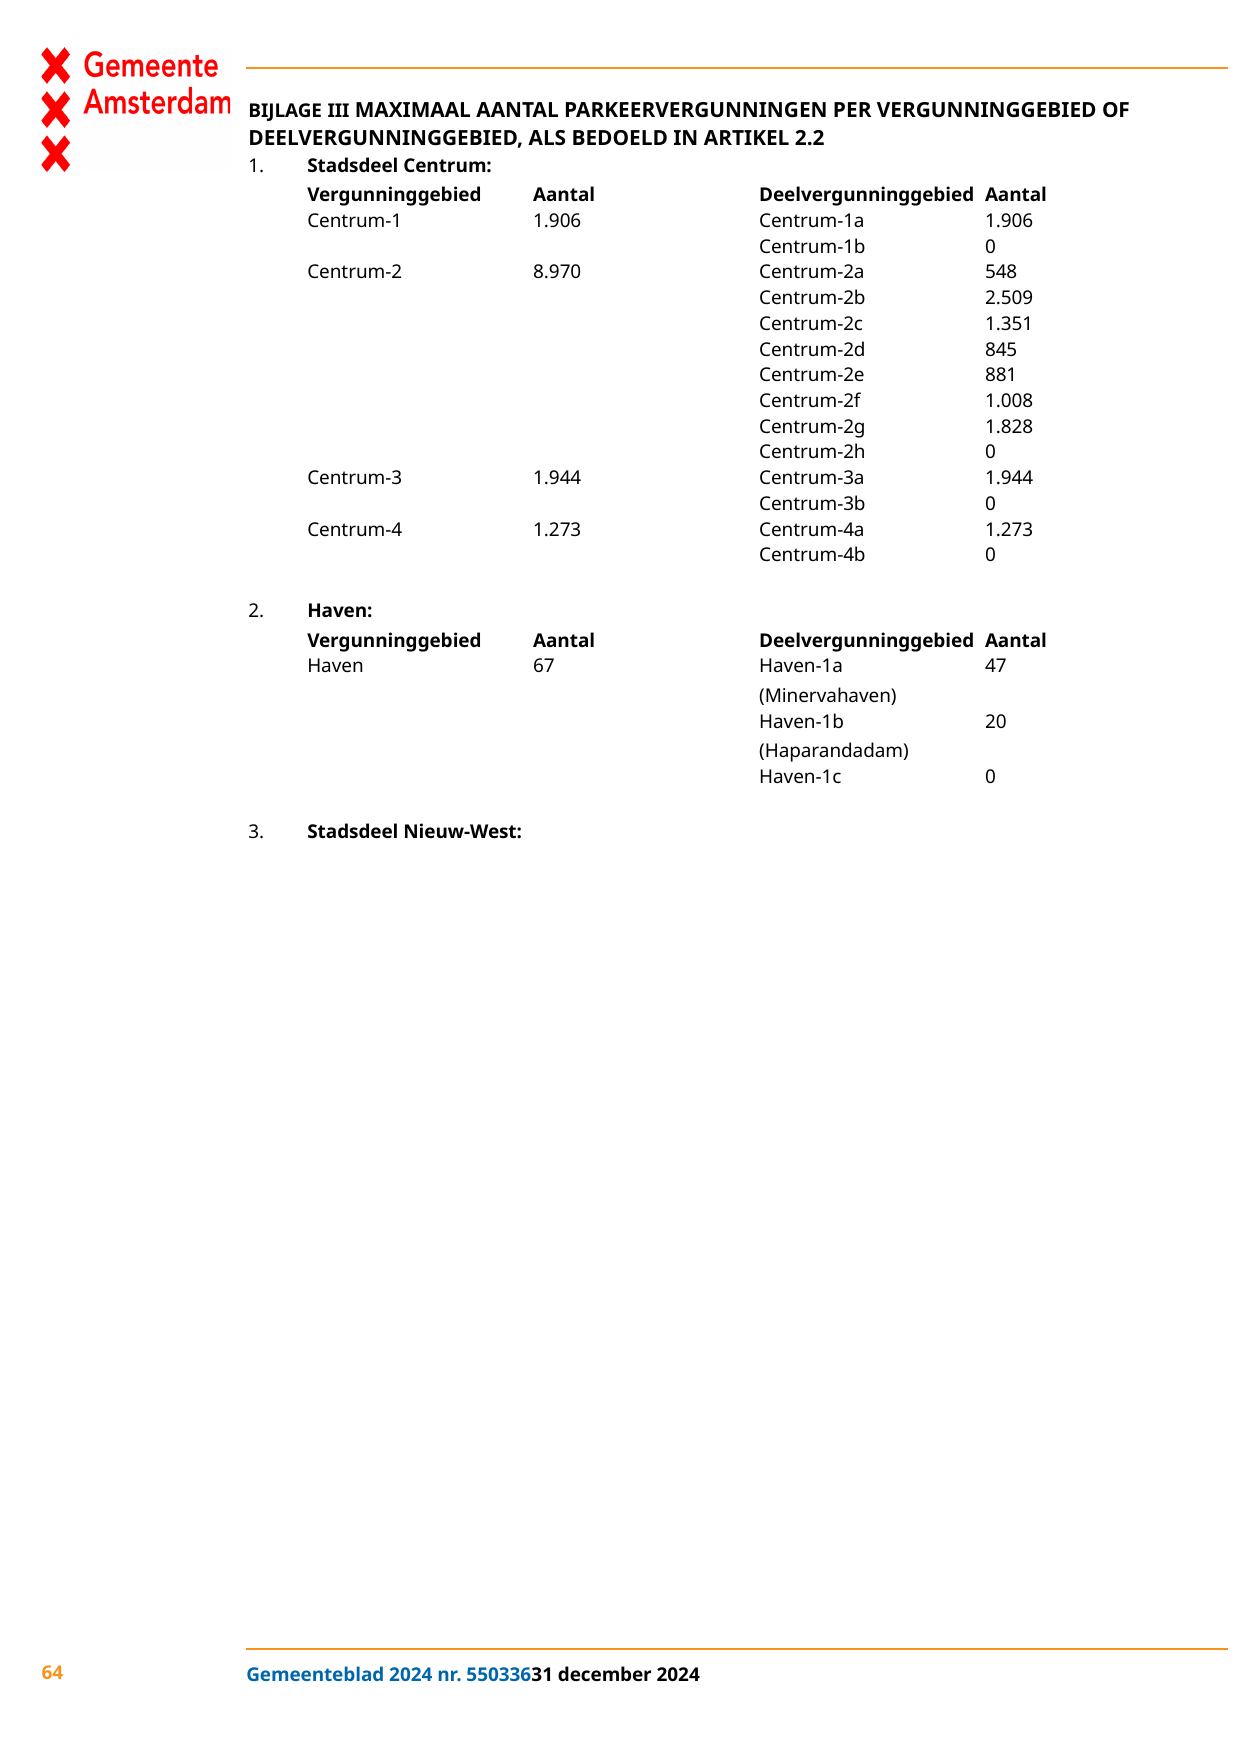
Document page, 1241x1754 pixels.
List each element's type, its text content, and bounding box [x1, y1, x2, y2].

table_cell Centrum-2b [759, 284, 985, 310]
table_cell Haven-1a (Minervahaven) [759, 653, 985, 708]
table_header Deelvergunninggebied [759, 627, 985, 652]
table_cell Centrum-2d [759, 336, 985, 362]
table_cell 47 [985, 653, 1211, 708]
table_cell 881 [985, 362, 1211, 387]
table_cell 1.906 [533, 207, 759, 259]
table_cell Centrum-2 [307, 259, 533, 464]
table_cell Centrum-2f [759, 387, 985, 413]
table_cell 1.944 [533, 465, 759, 516]
table_cell Centrum-4b [759, 542, 985, 567]
table_cell Centrum-2e [759, 362, 985, 387]
table_cell Centrum-3 [307, 465, 533, 516]
table_cell 0 [985, 233, 1211, 259]
table_cell 8.970 [533, 259, 759, 464]
table_cell Haven [307, 653, 533, 789]
table_cell Centrum-2g [759, 413, 985, 439]
table_header Aantal [533, 181, 759, 207]
table_cell Haven-1b (Haparandadam) [759, 708, 985, 763]
table_header Aantal [985, 627, 1211, 652]
table_header Aantal [533, 627, 759, 652]
table_header Vergunninggebied [307, 181, 533, 207]
table_cell Haven-1c [759, 763, 985, 789]
table_cell 1.944 [985, 465, 1211, 490]
text BIJLAGE III MAXIMAAL AANTAL PARKEERVERGUNNINGEN PER VERGUNNINGGEBIED OF DEELVERGUNNINGGEBIED, ALS BEDOELD IN ARTIKEL 2.2 [248, 95, 1152, 152]
table_cell 1.351 [985, 310, 1211, 336]
table_cell 67 [533, 653, 759, 789]
table_header Aantal [985, 181, 1211, 207]
table_cell Centrum-4 [307, 516, 533, 567]
list Haven: [248, 597, 1152, 623]
table_cell Centrum-2c [759, 310, 985, 336]
table_cell Centrum-3b [759, 490, 985, 516]
table_cell Centrum-2h [759, 439, 985, 464]
table_cell 2.509 [985, 284, 1211, 310]
table_cell 0 [985, 490, 1211, 516]
table_cell Centrum-1b [759, 233, 985, 259]
table_cell 548 [985, 259, 1211, 284]
table_cell 0 [985, 763, 1211, 789]
table_cell 845 [985, 336, 1211, 362]
table_header Vergunninggebied [307, 627, 533, 652]
table_cell 1.273 [533, 516, 759, 567]
table_cell Centrum-1a [759, 207, 985, 233]
table_cell 1.273 [985, 516, 1211, 542]
table_cell 0 [985, 439, 1211, 464]
picture [41, 47, 231, 172]
list Stadsdeel Nieuw-West: [248, 818, 1152, 844]
table_cell 20 [985, 708, 1211, 763]
table_cell Centrum-1 [307, 207, 533, 259]
table_cell 1.008 [985, 387, 1211, 413]
list Stadsdeel Centrum: [248, 152, 1152, 177]
table_cell 1.828 [985, 413, 1211, 439]
table_cell Centrum-4a [759, 516, 985, 542]
table_cell Centrum-2a [759, 259, 985, 284]
table_header Deelvergunninggebied [759, 181, 985, 207]
table_cell Centrum-3a [759, 465, 985, 490]
table_cell 0 [985, 542, 1211, 567]
table_cell 1.906 [985, 207, 1211, 233]
